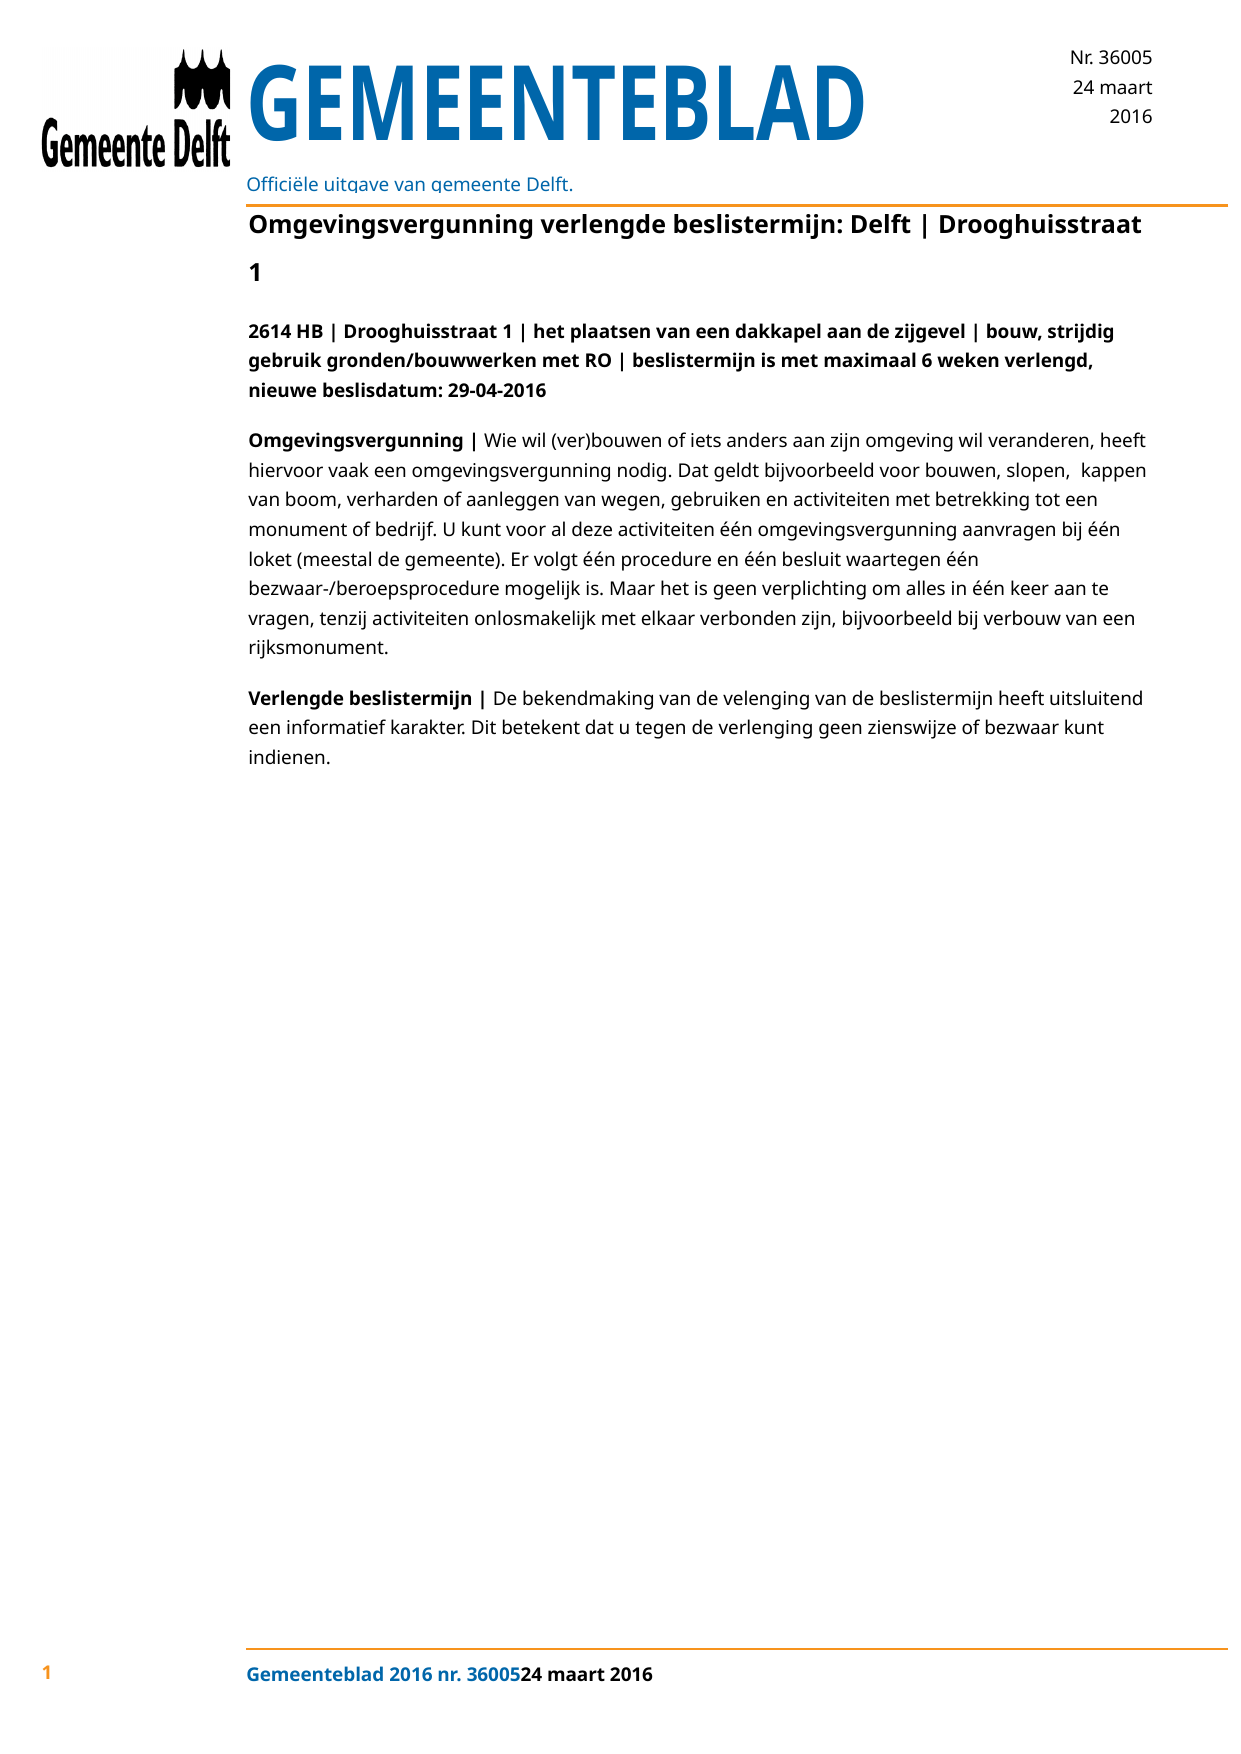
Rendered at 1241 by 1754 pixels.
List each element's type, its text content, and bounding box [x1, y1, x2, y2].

text Verlengde beslistermijn | De bekendmaking van de velenging van de beslistermijn heeft uitsluitend een informatief karakter. Dit betekent dat u tegen de verlenging geen zienswijze of bezwaar kunt indienen. [248, 685, 1152, 770]
text 2614 HB | Drooghuisstraat 1 | het plaatsen van een dakkapel aan de zijgevel | bouw, strijdig gebruik gronden/bouwwerken met RO | beslistermijn is met maximaal 6 weken verlengd, nieuwe beslisdatum: 29-04-2016 [248, 318, 1152, 403]
text Omgevingsvergunning verlengde beslistermijn: Delft | Drooghuisstraat 1 [248, 207, 1152, 288]
picture [41, 47, 231, 172]
text Omgevingsvergunning | Wie wil (ver)bouwen of iets anders aan zijn omgeving wil veranderen, heeft hiervoor vaak een omgevingsvergunning nodig. Dat geldt bijvoorbeeld voor bouwen, slopen, kappen van boom, verharden of aanleggen van wegen, gebruiken en activiteiten met betrekking tot een monument of bedrijf. U kunt voor al deze activiteiten één omgevingsvergunning aanvragen bij één loket (meestal de gemeente). Er volgt één procedure en één besluit waartegen één bezwaar-/beroepsprocedure mogelijk is. Maar het is geen verplichting om alles in één keer aan te vragen, tenzij activiteiten onlosmakelijk met elkaar verbonden zijn, bijvoorbeeld bij verbouw van een rijksmonument. [248, 427, 1152, 660]
